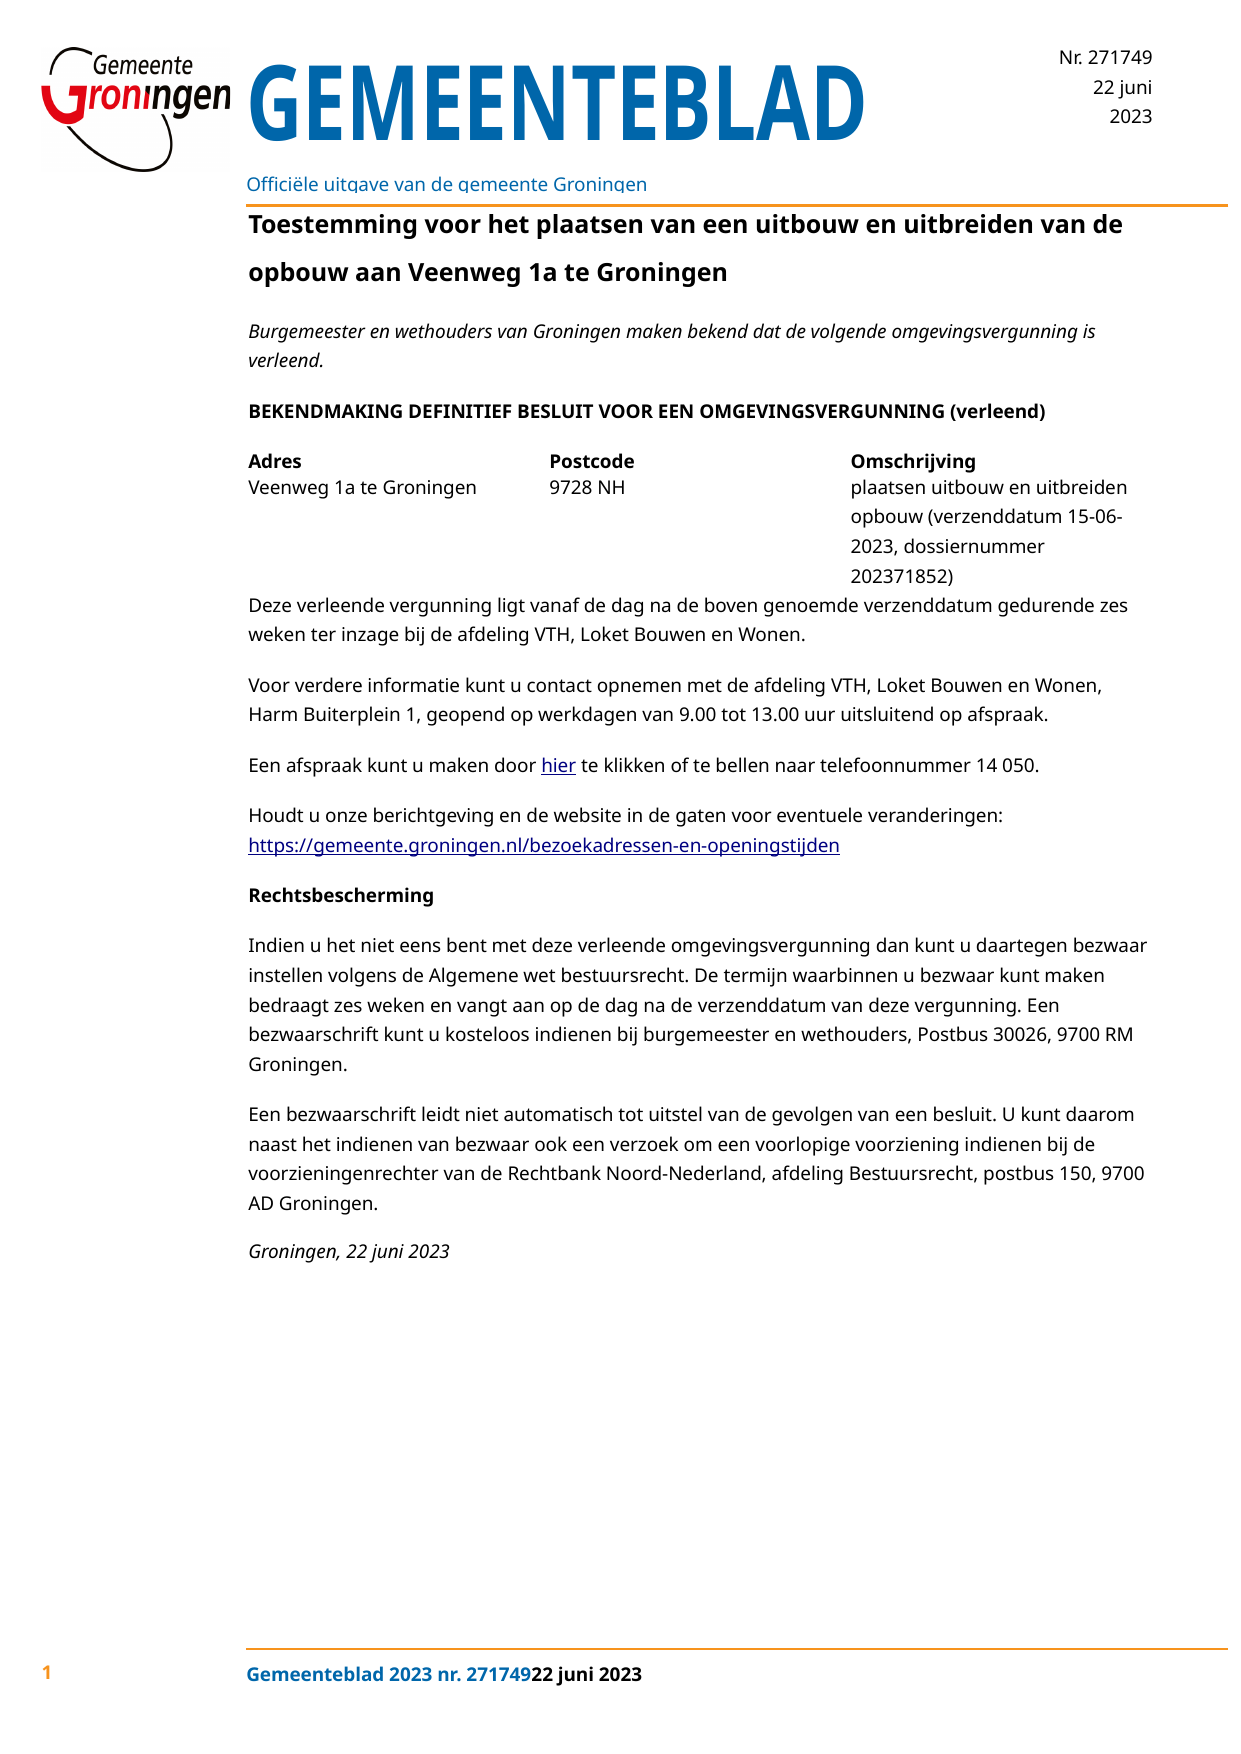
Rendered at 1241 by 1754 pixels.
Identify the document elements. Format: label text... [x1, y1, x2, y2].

table_header Adres [248, 449, 549, 474]
text Toestemming voor het plaatsen van een uitbouw en uitbreiden van de opbouw aan Veenweg 1a te Groningen [248, 207, 1152, 288]
table_cell Veenweg 1a te Groningen [248, 474, 549, 589]
table_header Omschrijving [850, 449, 1152, 474]
text Groningen, 22 juni 2023 [248, 1238, 1152, 1264]
text Indien u het niet eens bent met deze verleende omgevingsvergunning dan kunt u daartegen bezwaar instellen volgens de Algemene wet bestuursrecht. De termijn waarbinnen u bezwaar kunt maken bedraagt zes weken en vangt aan op de dag na de verzenddatum van deze vergunning. Een bezwaarschrift kunt u kosteloos indienen bij burgemeester en wethouders, Postbus 30026, 9700 RM Groningen. [248, 933, 1152, 1077]
text BEKENDMAKING DEFINITIEF BESLUIT VOOR EEN OMGEVINGSVERGUNNING (verleend) [248, 398, 1152, 424]
table_cell plaatsen uitbouw en uitbreiden opbouw (verzenddatum 15-06-2023, dossiernummer 202371852) [850, 474, 1152, 589]
text Voor verdere informatie kunt u contact opnemen met de afdeling VTH, Loket Bouwen en Wonen, Harm Buiterplein 1, geopend op werkdagen van 9.00 tot 13.00 uur uitsluitend op afspraak. [248, 672, 1152, 727]
table_header Postcode [549, 449, 850, 474]
picture [41, 47, 231, 172]
text Deze verleende vergunning ligt vanaf de dag na de boven genoemde verzenddatum gedurende zes weken ter inzage bij de afdeling VTH, Loket Bouwen en Wonen. [248, 592, 1152, 647]
text Burgemeester en wethouders van Groningen maken bekend dat de volgende omgevingsvergunning is verleend. [248, 318, 1152, 373]
table_cell 9728 NH [549, 474, 850, 589]
text Rechtsbescherming [248, 882, 1152, 908]
text Een bezwaarschrift leidt niet automatisch tot uitstel van de gevolgen van een besluit. U kunt daarom naast het indienen van bezwaar ook een verzoek om een voorlopige voorziening indienen bij de voorzieningenrechter van de Rechtbank Noord-Nederland, afdeling Bestuursrecht, postbus 150, 9700 AD Groningen. [248, 1101, 1152, 1216]
text Houdt u onze berichtgeving en de website in de gaten voor eventuele veranderingen: https://gemeente.groningen.nl/bezoekadressen-en-openingstijden [248, 802, 1152, 858]
text Een afspraak kunt u maken door hier te klikken of te bellen naar telefoonnummer 14 050. [248, 752, 1152, 778]
